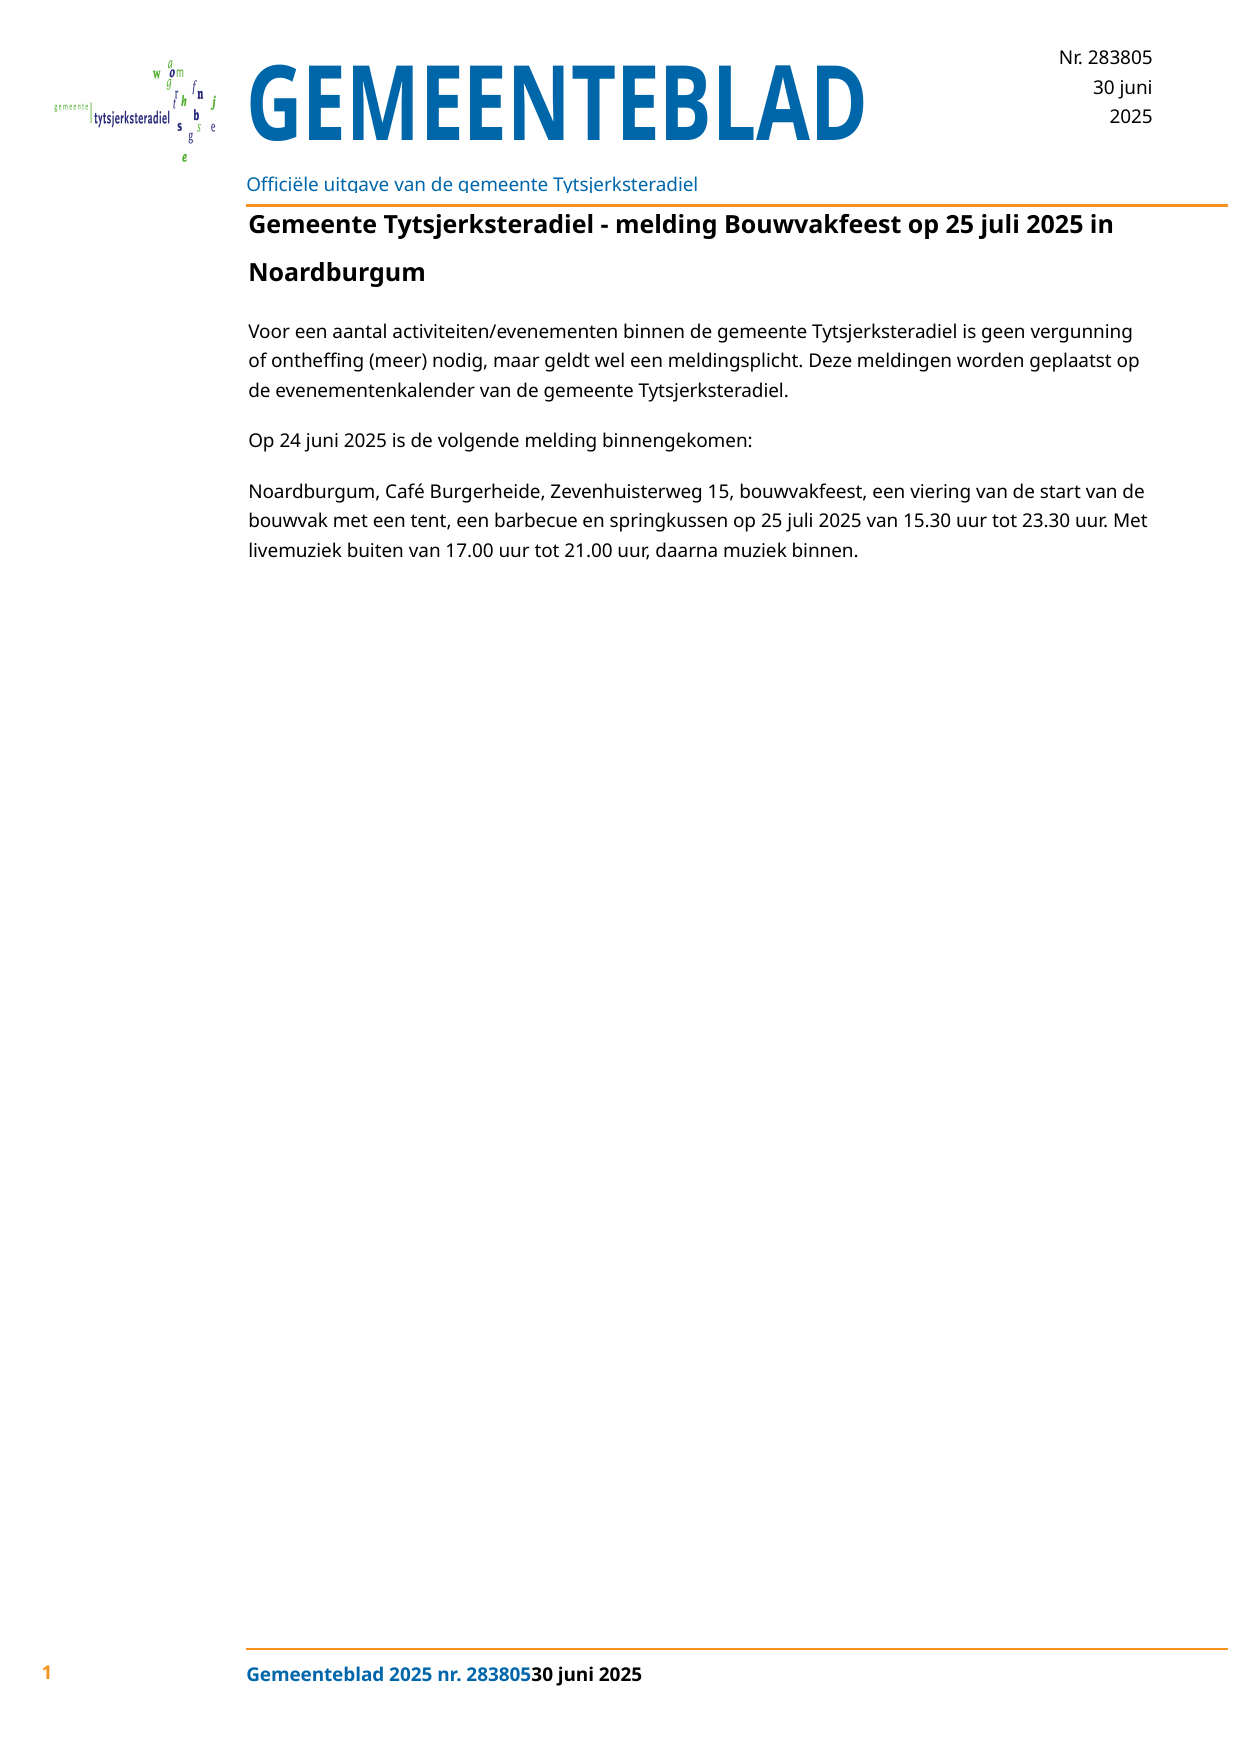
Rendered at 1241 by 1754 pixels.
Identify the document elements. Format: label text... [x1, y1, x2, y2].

text Noardburgum, Café Burgerheide, Zevenhuisterweg 15, bouwvakfeest, een viering van de start van de bouwvak met een tent, een barbecue en springkussen op 25 juli 2025 van 15.30 uur tot 23.30 uur. Met livemuziek buiten van 17.00 uur tot 21.00 uur, daarna muziek binnen. [248, 478, 1152, 563]
text Op 24 juni 2025 is de volgende melding binnengekomen: [248, 427, 1152, 453]
picture [41, 47, 231, 172]
text Gemeente Tytsjerksteradiel - melding Bouwvakfeest op 25 juli 2025 in Noardburgum [248, 207, 1152, 288]
text Voor een aantal activiteiten/evenementen binnen de gemeente Tytsjerksteradiel is geen vergunning of ontheffing (meer) nodig, maar geldt wel een meldingsplicht. Deze meldingen worden geplaatst op de evenementenkalender van de gemeente Tytsjerksteradiel. [248, 318, 1152, 403]
